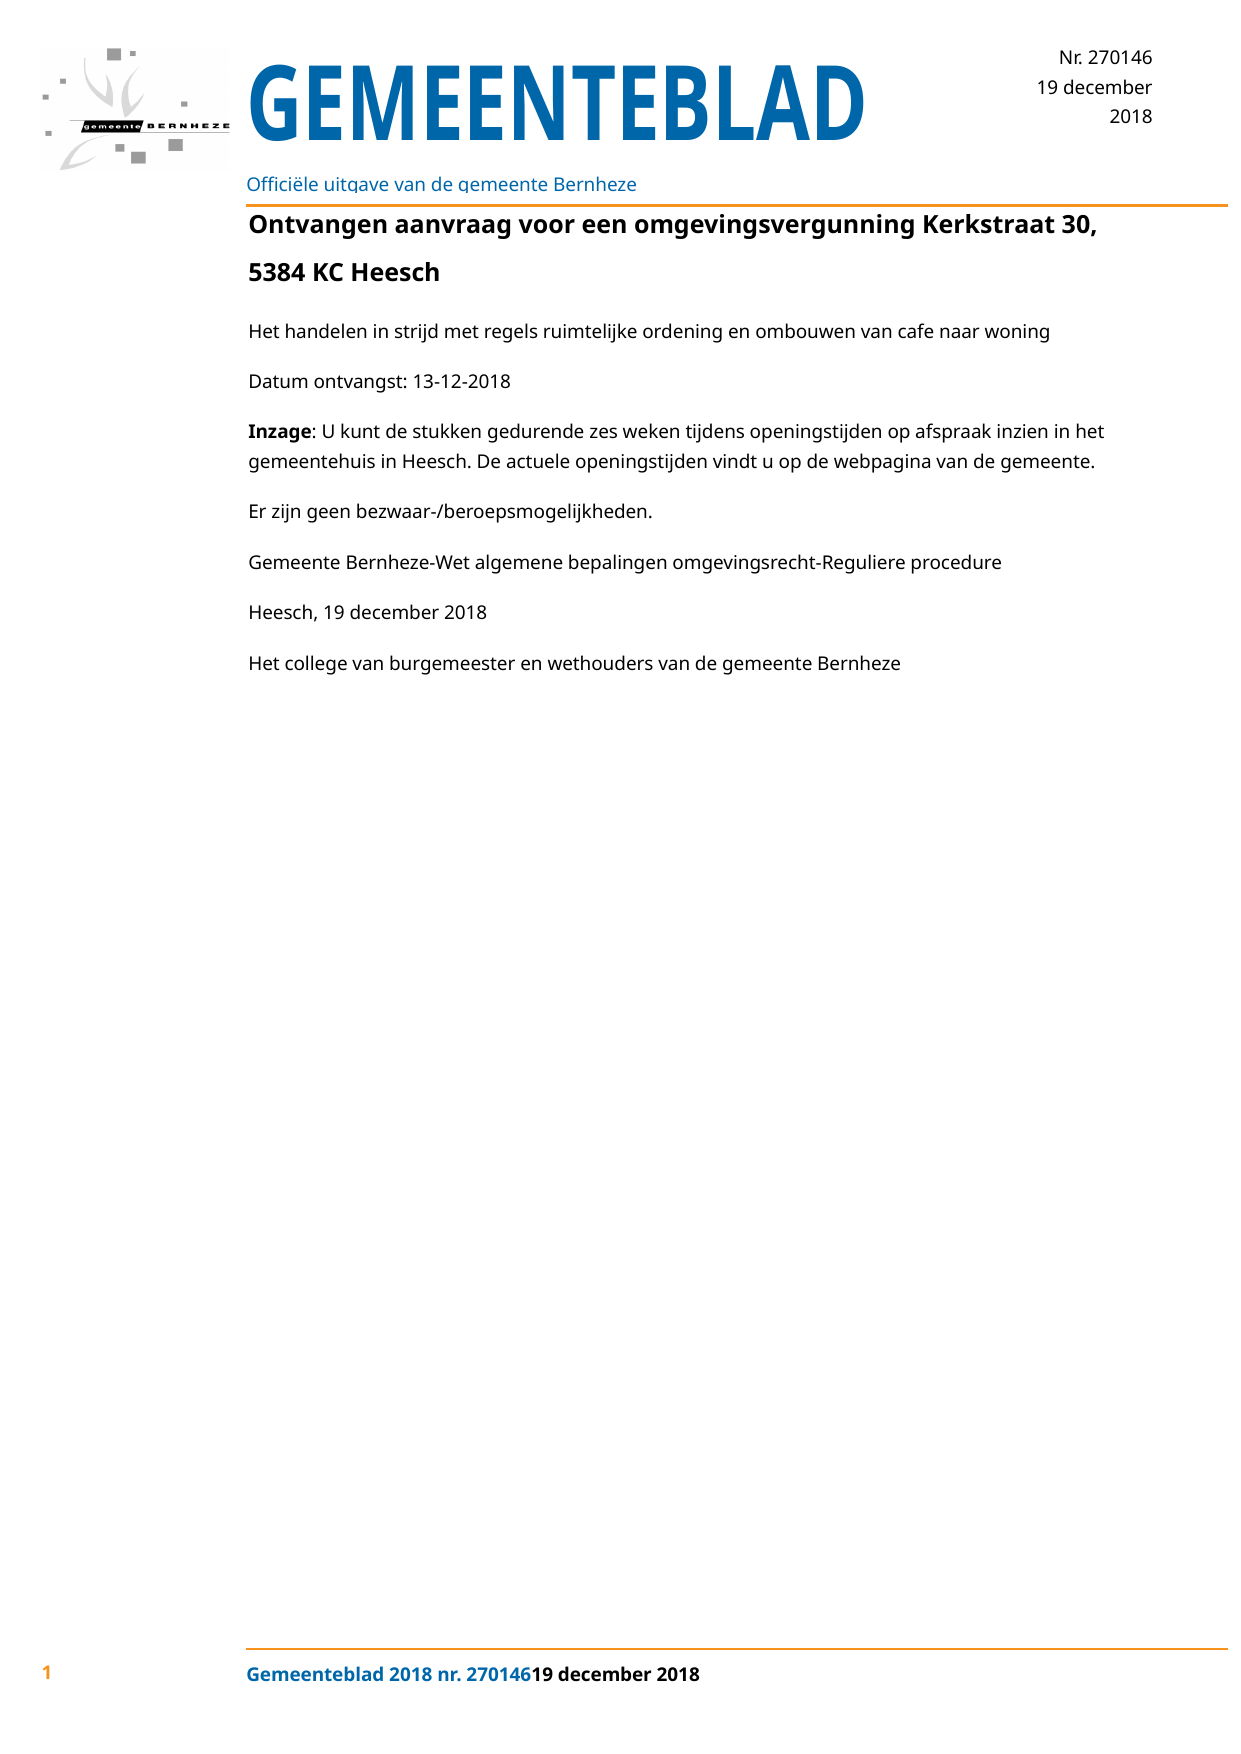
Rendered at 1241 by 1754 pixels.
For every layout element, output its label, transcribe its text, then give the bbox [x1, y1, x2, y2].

text Ontvangen aanvraag voor een omgevingsvergunning Kerkstraat 30, 5384 KC Heesch [248, 207, 1152, 288]
text Heesch, 19 december 2018 [248, 599, 1152, 625]
text Inzage: U kunt de stukken gedurende zes weken tijdens openingstijden op afspraak inzien in het gemeentehuis in Heesch. De actuele openingstijden vindt u op de webpagina van de gemeente. [248, 419, 1152, 474]
text Gemeente Bernheze-Wet algemene bepalingen omgevingsrecht-Reguliere procedure [248, 549, 1152, 575]
text Het college van burgemeester en wethouders van de gemeente Bernheze [248, 650, 1152, 676]
text Het handelen in strijd met regels ruimtelijke ordening en ombouwen van cafe naar woning [248, 318, 1152, 344]
picture [41, 47, 231, 172]
text Er zijn geen bezwaar-/beroepsmogelijkheden. [248, 499, 1152, 524]
text Datum ontvangst: 13-12-2018 [248, 368, 1152, 394]
